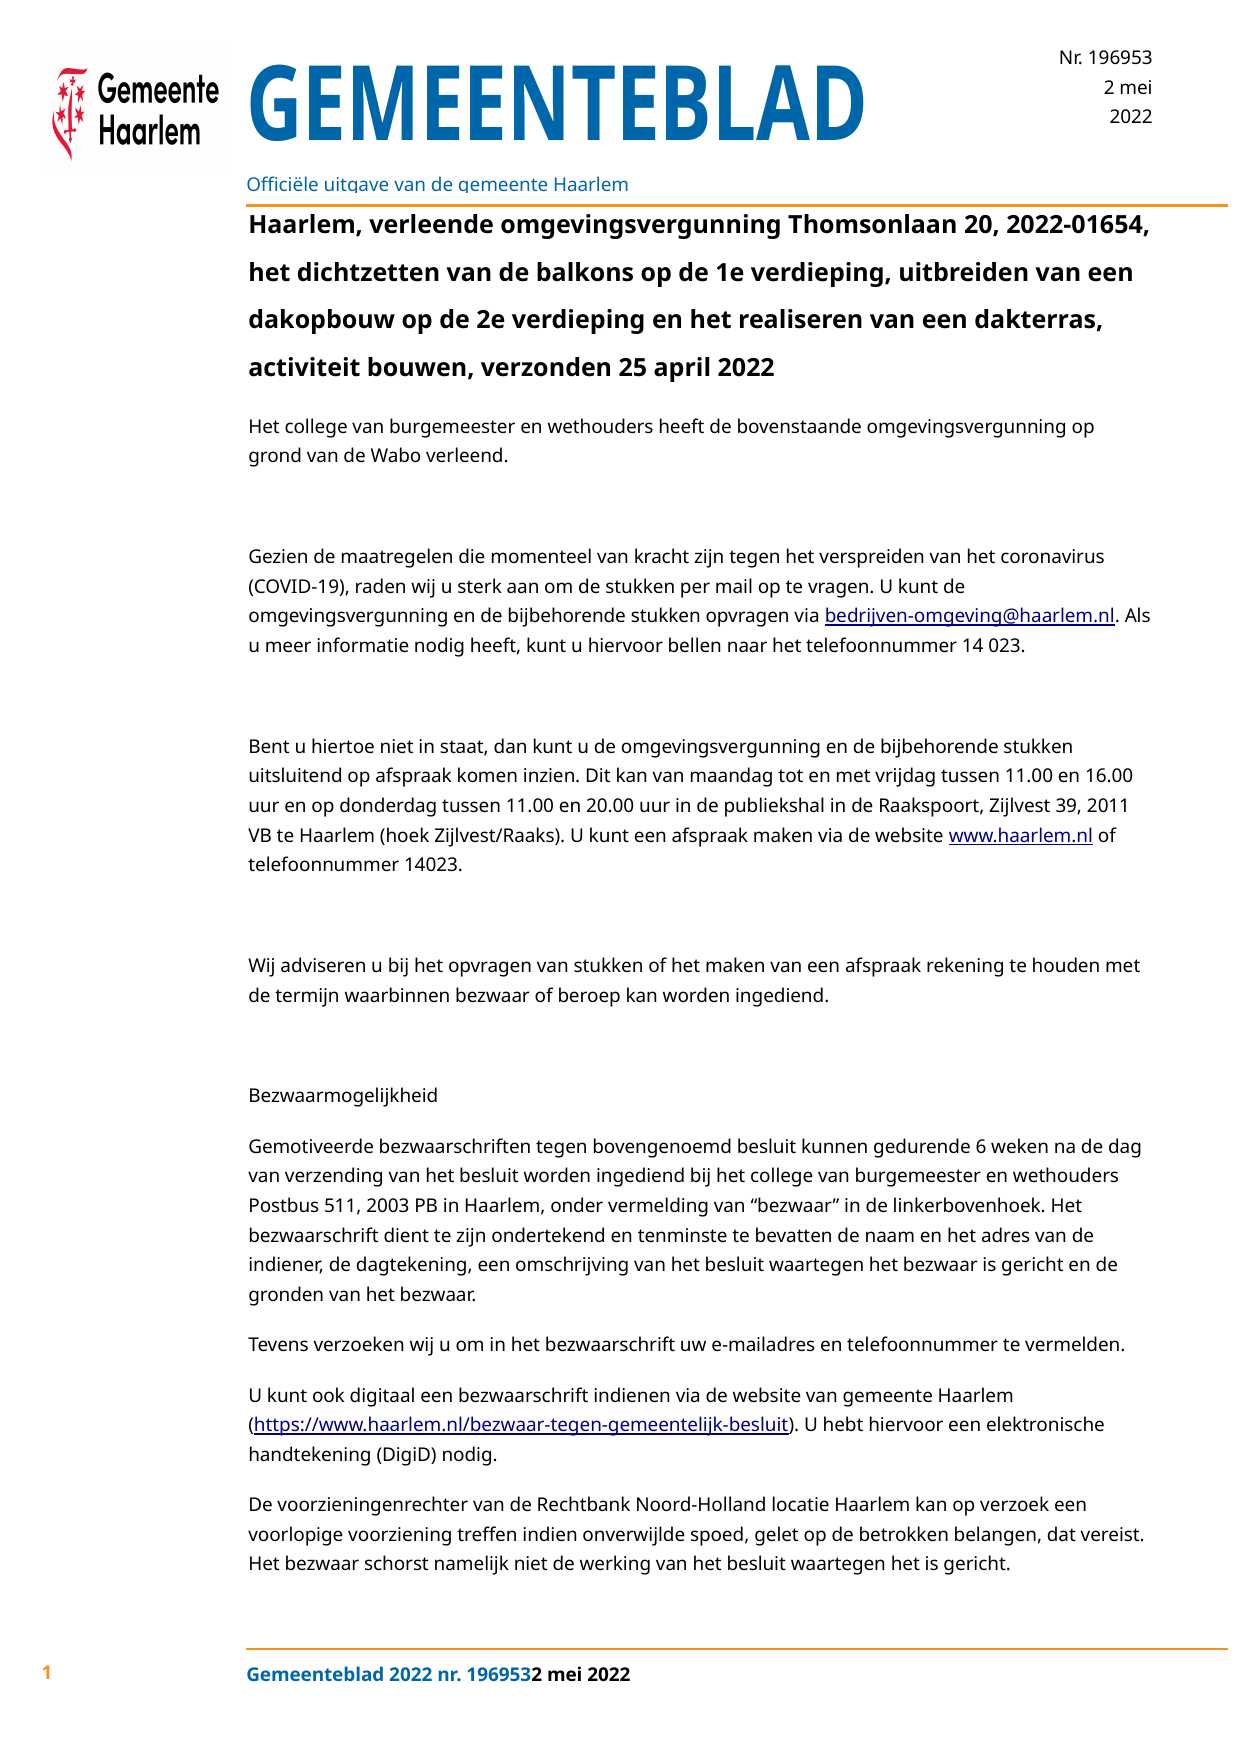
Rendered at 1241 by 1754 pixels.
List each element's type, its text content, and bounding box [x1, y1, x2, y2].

text Bezwaarmogelijkheid [248, 1083, 1152, 1108]
text Haarlem, verleende omgevingsvergunning Thomsonlaan 20, 2022-01654, het dichtzetten van de balkons op de 1e verdieping, uitbreiden van een dakopbouw op de 2e verdieping en het realiseren van een dakterras, activiteit bouwen, verzonden 25 april 2022 [248, 207, 1152, 384]
text Wij adviseren u bij het opvragen van stukken of het maken van een afspraak rekening te houden met de termijn waarbinnen bezwaar of beroep kan worden ingediend. [248, 952, 1152, 1008]
text Bent u hiertoe niet in staat, dan kunt u de omgevingsvergunning en de bijbehorende stukken uitsluitend op afspraak komen inzien. Dit kan van maandag tot en met vrijdag tussen 11.00 en 16.00 uur en op donderdag tussen 11.00 en 20.00 uur in de publiekshal in de Raakspoort, Zijlvest 39, 2011 VB te Haarlem (hoek Zijlvest/Raaks). U kunt een afspraak maken via de website www.haarlem.nl of telefoonnummer 14023. [248, 733, 1152, 877]
text Het college van burgemeester en wethouders heeft de bovenstaande omgevingsvergunning op grond van de Wabo verleend. [248, 413, 1152, 468]
text Tevens verzoeken wij u om in het bezwaarschrift uw e-mailadres en telefoonnummer te vermelden. [248, 1331, 1152, 1357]
text De voorzieningenrechter van de Rechtbank Noord-Holland locatie Haarlem kan op verzoek een voorlopige voorziening treffen indien onverwijlde spoed, gelet op de betrokken belangen, dat vereist. Het bezwaar schorst namelijk niet de werking van het besluit waartegen het is gericht. [248, 1491, 1152, 1576]
picture [41, 47, 231, 172]
text Gezien de maatregelen die momenteel van kracht zijn tegen het verspreiden van het coronavirus (COVID-19), raden wij u sterk aan om de stukken per mail op te vragen. U kunt de omgevingsvergunning en de bijbehorende stukken opvragen via bedrijven-omgeving@haarlem.nl. Als u meer informatie nodig heeft, kunt u hiervoor bellen naar het telefoonnummer 14 023. [248, 543, 1152, 658]
text Gemotiveerde bezwaarschriften tegen bovengenoemd besluit kunnen gedurende 6 weken na de dag van verzending van het besluit worden ingediend bij het college van burgemeester en wethouders Postbus 511, 2003 PB in Haarlem, onder vermelding van “bezwaar” in de linkerbovenhoek. Het bezwaarschrift dient te zijn ondertekend en tenminste te bevatten de naam en het adres van de indiener, de dagtekening, een omschrijving van het besluit waartegen het bezwaar is gericht en de gronden van het bezwaar. [248, 1133, 1152, 1307]
text U kunt ook digitaal een bezwaarschrift indienen via de website van gemeente Haarlem (https://www.haarlem.nl/bezwaar-tegen-gemeentelijk-besluit). U hebt hiervoor een elektronische handtekening (DigiD) nodig. [248, 1382, 1152, 1467]
